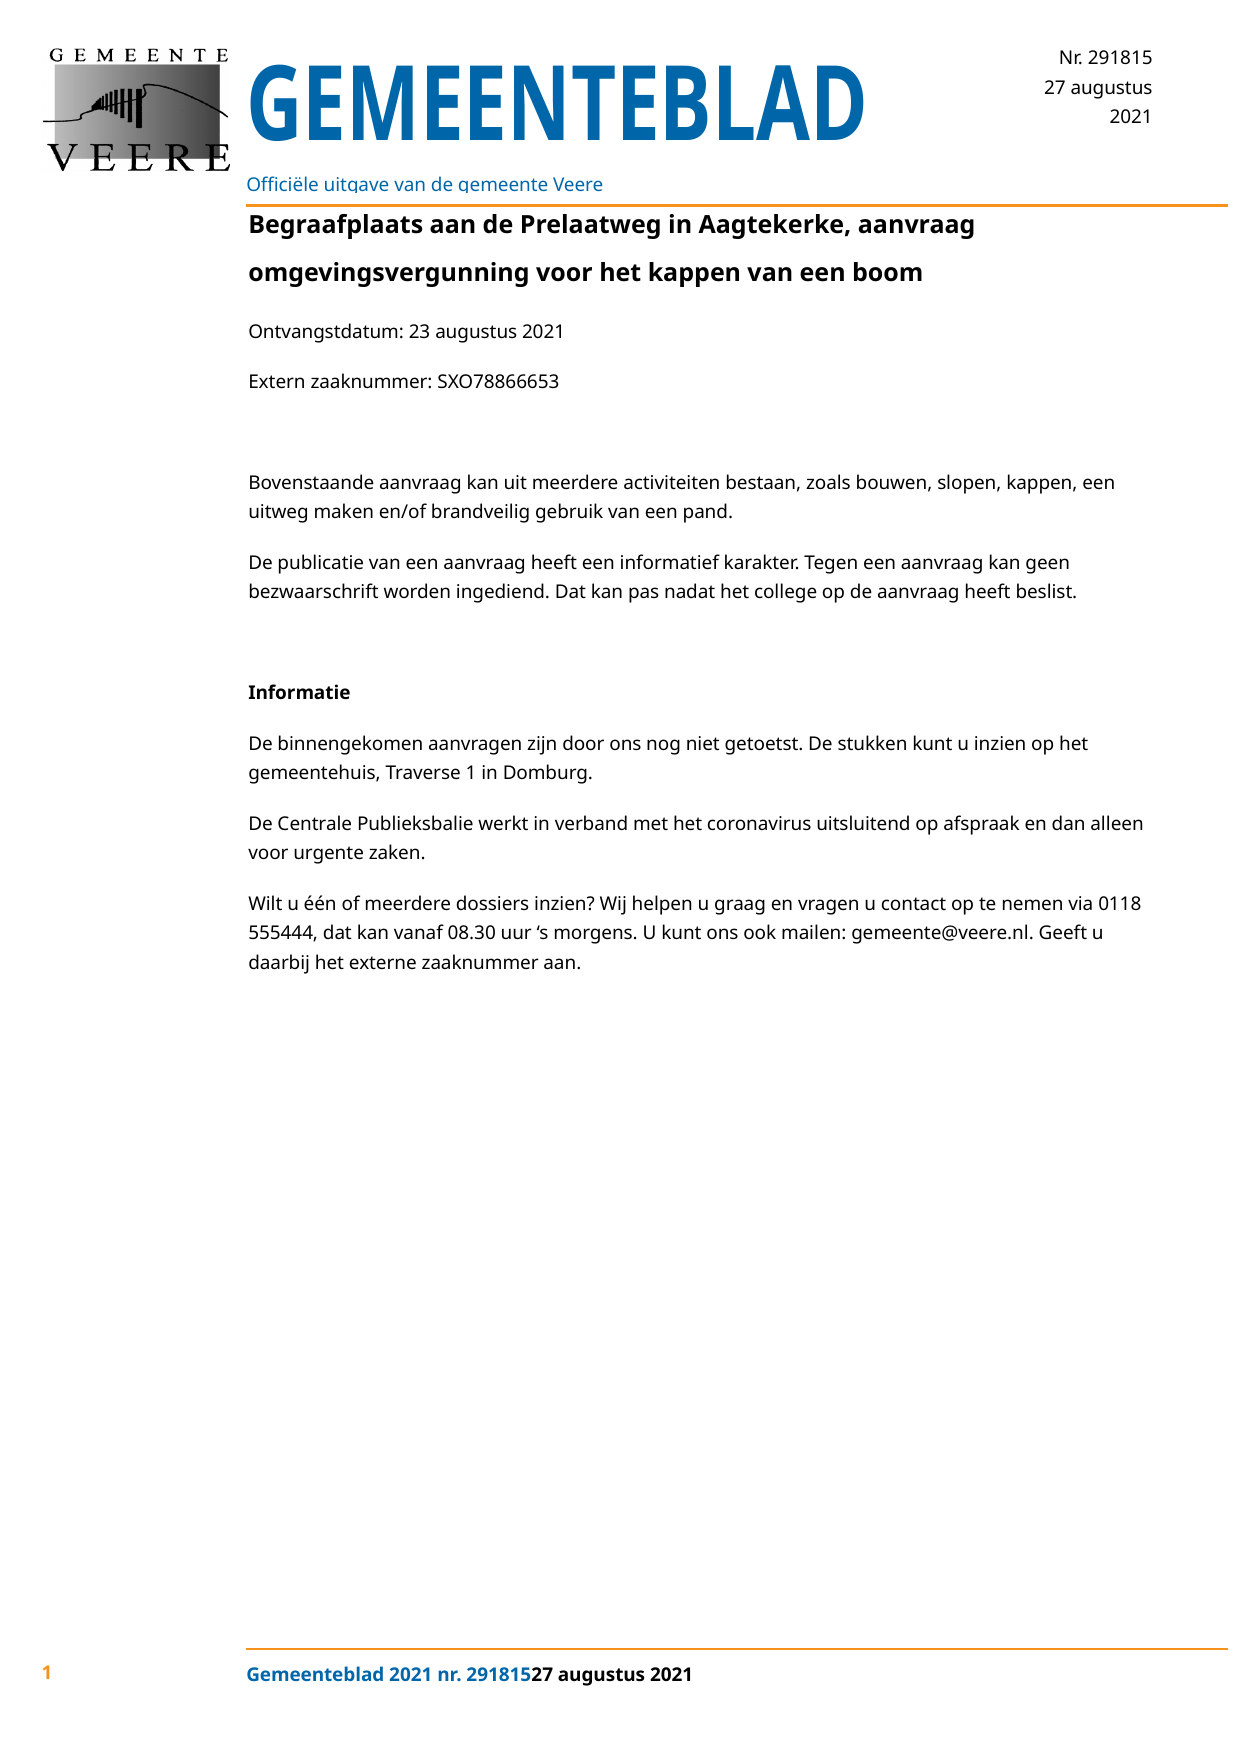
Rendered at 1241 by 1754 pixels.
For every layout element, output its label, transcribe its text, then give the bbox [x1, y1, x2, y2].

text Wilt u één of meerdere dossiers inzien? Wij helpen u graag en vragen u contact op te nemen via 0118 555444, dat kan vanaf 08.30 uur ‘s morgens. U kunt ons ook mailen: gemeente@veere.nl. Geeft u daarbij het externe zaaknummer aan. [248, 890, 1152, 975]
picture [41, 47, 231, 172]
text Bovenstaande aanvraag kan uit meerdere activiteiten bestaan, zoals bouwen, slopen, kappen, een uitweg maken en/of brandveilig gebruik van een pand. [248, 469, 1152, 524]
text De publicatie van een aanvraag heeft een informatief karakter. Tegen een aanvraag kan geen bezwaarschrift worden ingediend. Dat kan pas nadat het college op de aanvraag heeft beslist. [248, 549, 1152, 604]
text Informatie [248, 679, 1152, 705]
text Extern zaaknummer: SXO78866653 [248, 368, 1152, 394]
text De Centrale Publieksbalie werkt in verband met het coronavirus uitsluitend op afspraak en dan alleen voor urgente zaken. [248, 810, 1152, 865]
text Begraafplaats aan de Prelaatweg in Aagtekerke, aanvraag omgevingsvergunning voor het kappen van een boom [248, 207, 1152, 288]
text De binnengekomen aanvragen zijn door ons nog niet getoetst. De stukken kunt u inzien op het gemeentehuis, Traverse 1 in Domburg. [248, 730, 1152, 785]
text Ontvangstdatum: 23 augustus 2021 [248, 318, 1152, 344]
